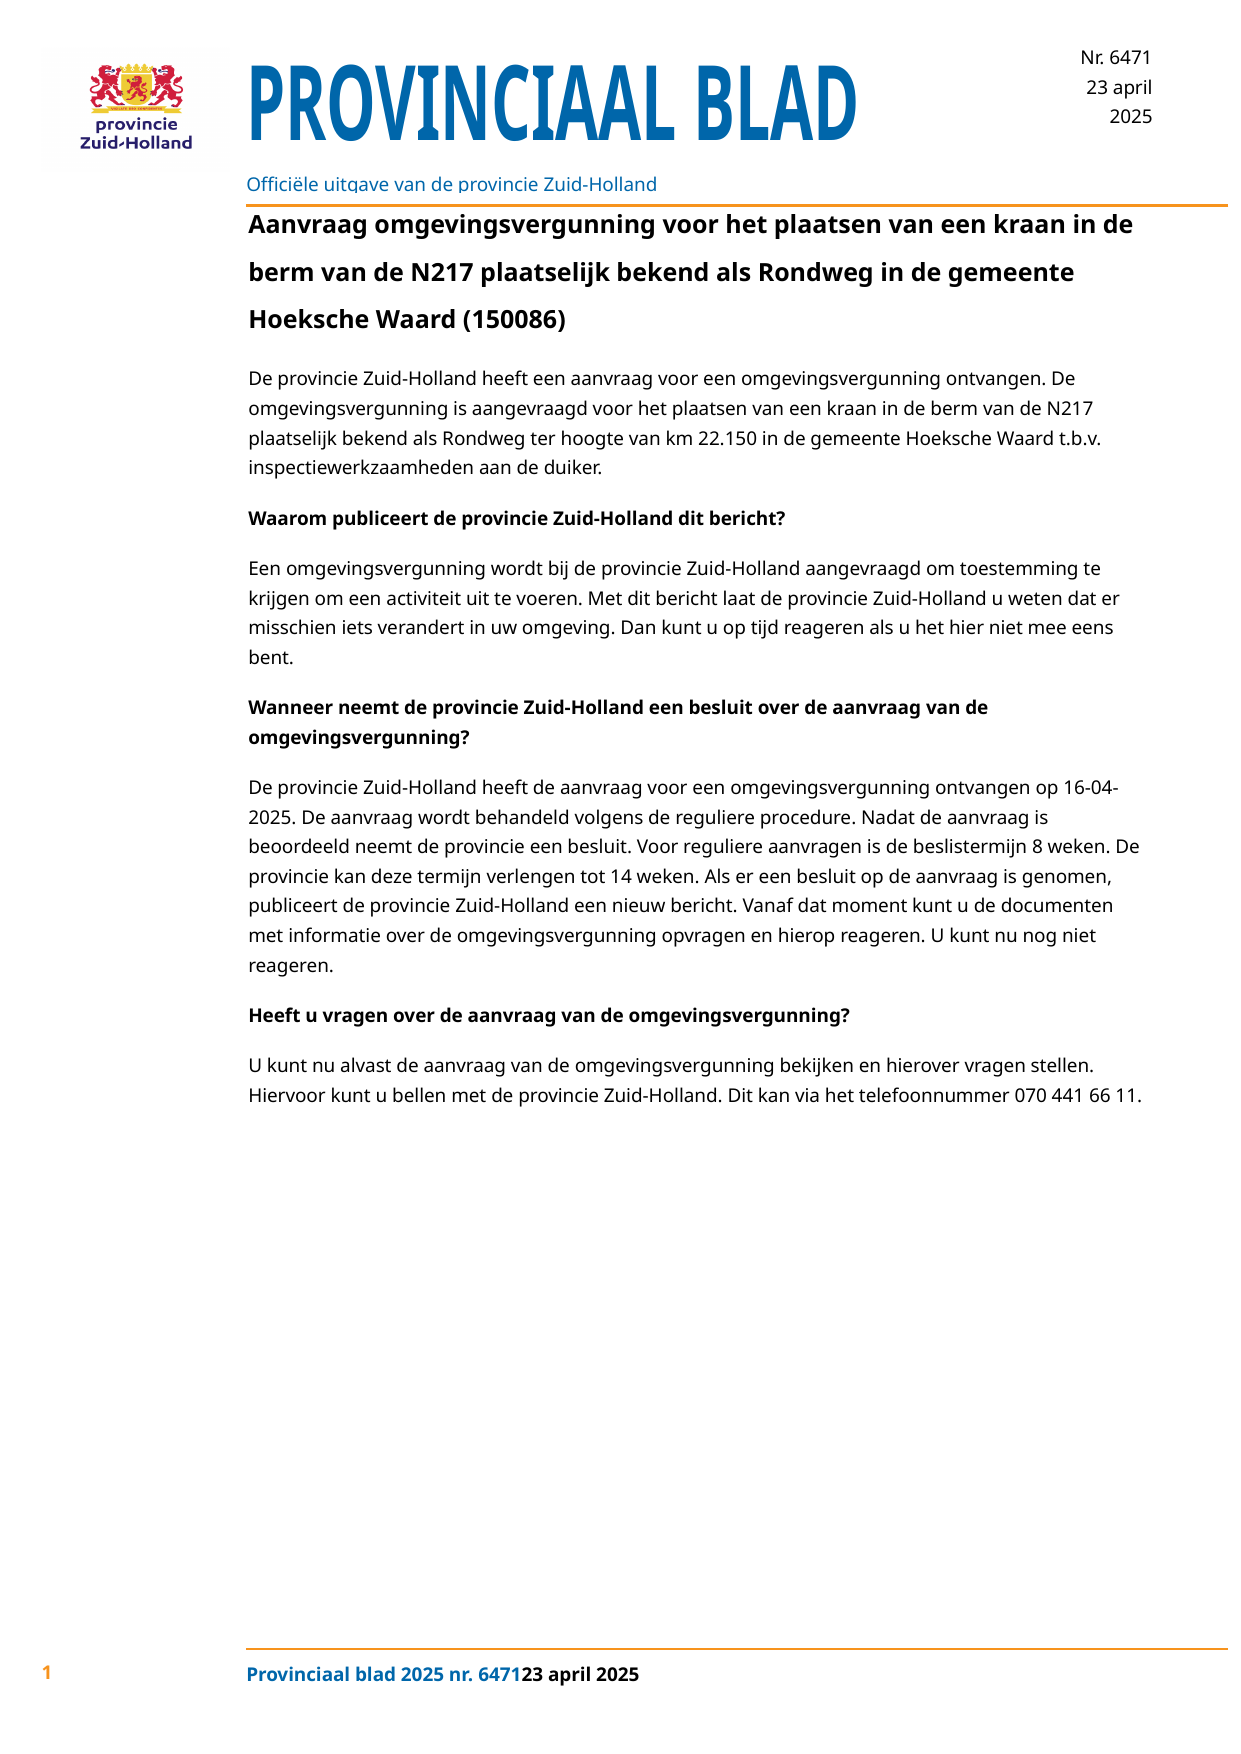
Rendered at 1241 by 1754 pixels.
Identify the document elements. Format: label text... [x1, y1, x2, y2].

picture [41, 47, 231, 172]
text U kunt nu alvast de aanvraag van de omgevingsvergunning bekijken en hierover vragen stellen. Hiervoor kunt u bellen met de provincie Zuid-Holland. Dit kan via het telefoonnummer 070 441 66 11. [248, 1053, 1152, 1108]
text Wanneer neemt de provincie Zuid-Holland een besluit over de aanvraag van de omgevingsvergunning? [248, 694, 1152, 749]
text Heeft u vragen over de aanvraag van de omgevingsvergunning? [248, 1002, 1152, 1028]
text Waarom publiceert de provincie Zuid-Holland dit bericht? [248, 505, 1152, 530]
text De provincie Zuid-Holland heeft een aanvraag voor een omgevingsvergunning ontvangen. De omgevingsvergunning is aangevraagd voor het plaatsen van een kraan in de berm van de N217 plaatselijk bekend als Rondweg ter hoogte van km 22.150 in de gemeente Hoeksche Waard t.b.v. inspectiewerkzaamheden aan de duiker. [248, 366, 1152, 480]
text De provincie Zuid-Holland heeft de aanvraag voor een omgevingsvergunning ontvangen op 16-04-2025. De aanvraag wordt behandeld volgens de reguliere procedure. Nadat de aanvraag is beoordeeld neemt de provincie een besluit. Voor reguliere aanvragen is de beslistermijn 8 weken. De provincie kan deze termijn verlengen tot 14 weken. Als er een besluit op de aanvraag is genomen, publiceert de provincie Zuid-Holland een nieuw bericht. Vanaf dat moment kunt u de documenten met informatie over de omgevingsvergunning opvragen en hierop reageren. U kunt nu nog niet reageren. [248, 774, 1152, 977]
text Aanvraag omgevingsvergunning voor het plaatsen van een kraan in de berm van de N217 plaatselijk bekend als Rondweg in de gemeente Hoeksche Waard (150086) [248, 207, 1152, 336]
text Een omgevingsvergunning wordt bij de provincie Zuid-Holland aangevraagd om toestemming te krijgen om een activiteit uit te voeren. Met dit bericht laat de provincie Zuid-Holland u weten dat er misschien iets verandert in uw omgeving. Dan kunt u op tijd reageren als u het hier niet mee eens bent. [248, 555, 1152, 669]
